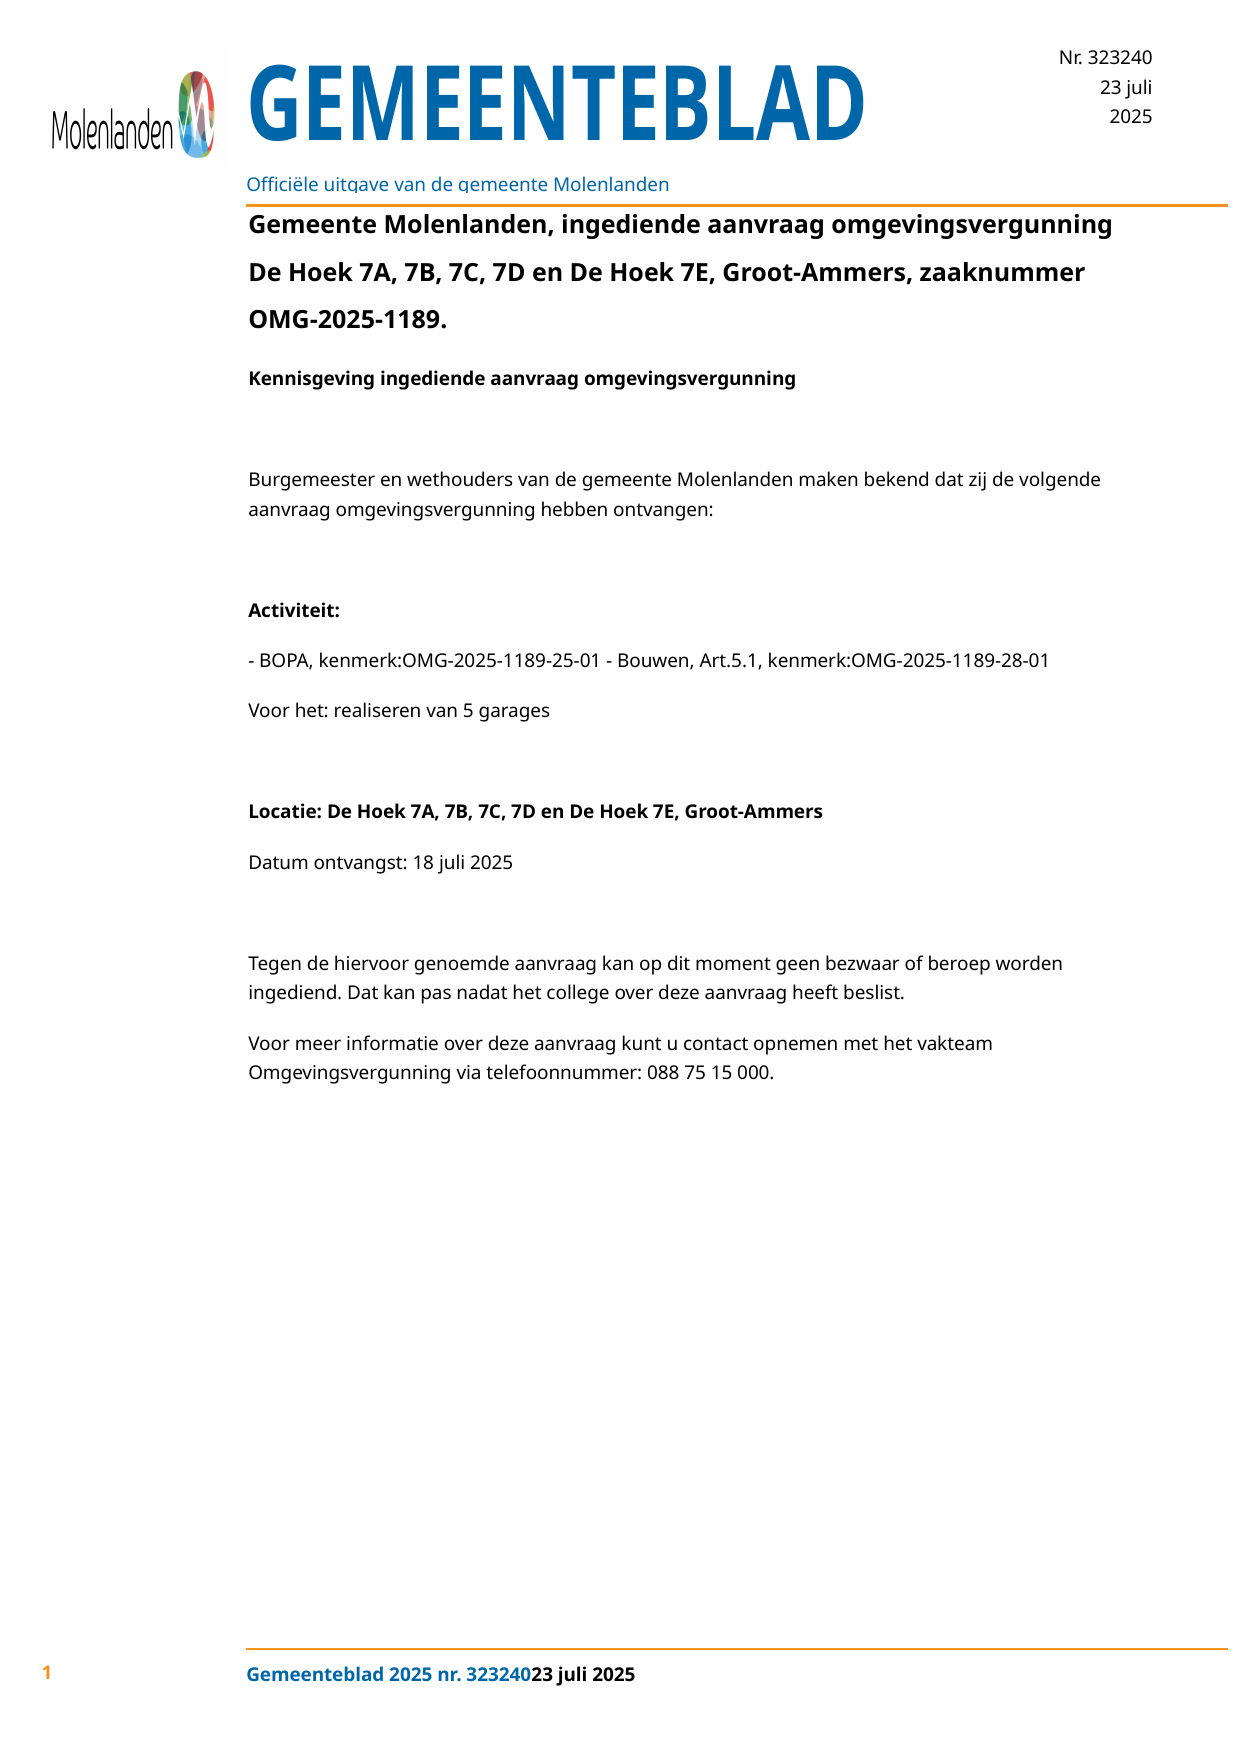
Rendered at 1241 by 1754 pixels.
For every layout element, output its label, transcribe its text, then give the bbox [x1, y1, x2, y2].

text Burgemeester en wethouders van de gemeente Molenlanden maken bekend dat zij de volgende aanvraag omgevingsvergunning hebben ontvangen: [248, 466, 1152, 522]
text Kennisgeving ingediende aanvraag omgevingsvergunning [248, 366, 1152, 391]
text Datum ontvangst: 18 juli 2025 [248, 849, 1152, 874]
text - BOPA, kenmerk:OMG-2025-1189-25-01 - Bouwen, Art.5.1, kenmerk:OMG-2025-1189-28-01 [248, 647, 1152, 673]
text Activiteit: [248, 597, 1152, 622]
text Locatie: De Hoek 7A, 7B, 7C, 7D en De Hoek 7E, Groot-Ammers [248, 798, 1152, 824]
text Voor meer informatie over deze aanvraag kunt u contact opnemen met het vakteam Omgevingsvergunning via telefoonnummer: 088 75 15 000. [248, 1030, 1152, 1085]
picture [41, 47, 231, 172]
text Tegen de hiervoor genoemde aanvraag kan op dit moment geen bezwaar of beroep worden ingediend. Dat kan pas nadat het college over deze aanvraag heeft beslist. [248, 950, 1152, 1005]
text Voor het: realiseren van 5 garages [248, 698, 1152, 723]
text Gemeente Molenlanden, ingediende aanvraag omgevingsvergunning De Hoek 7A, 7B, 7C, 7D en De Hoek 7E, Groot-Ammers, zaaknummer OMG-2025-1189. [248, 207, 1152, 336]
